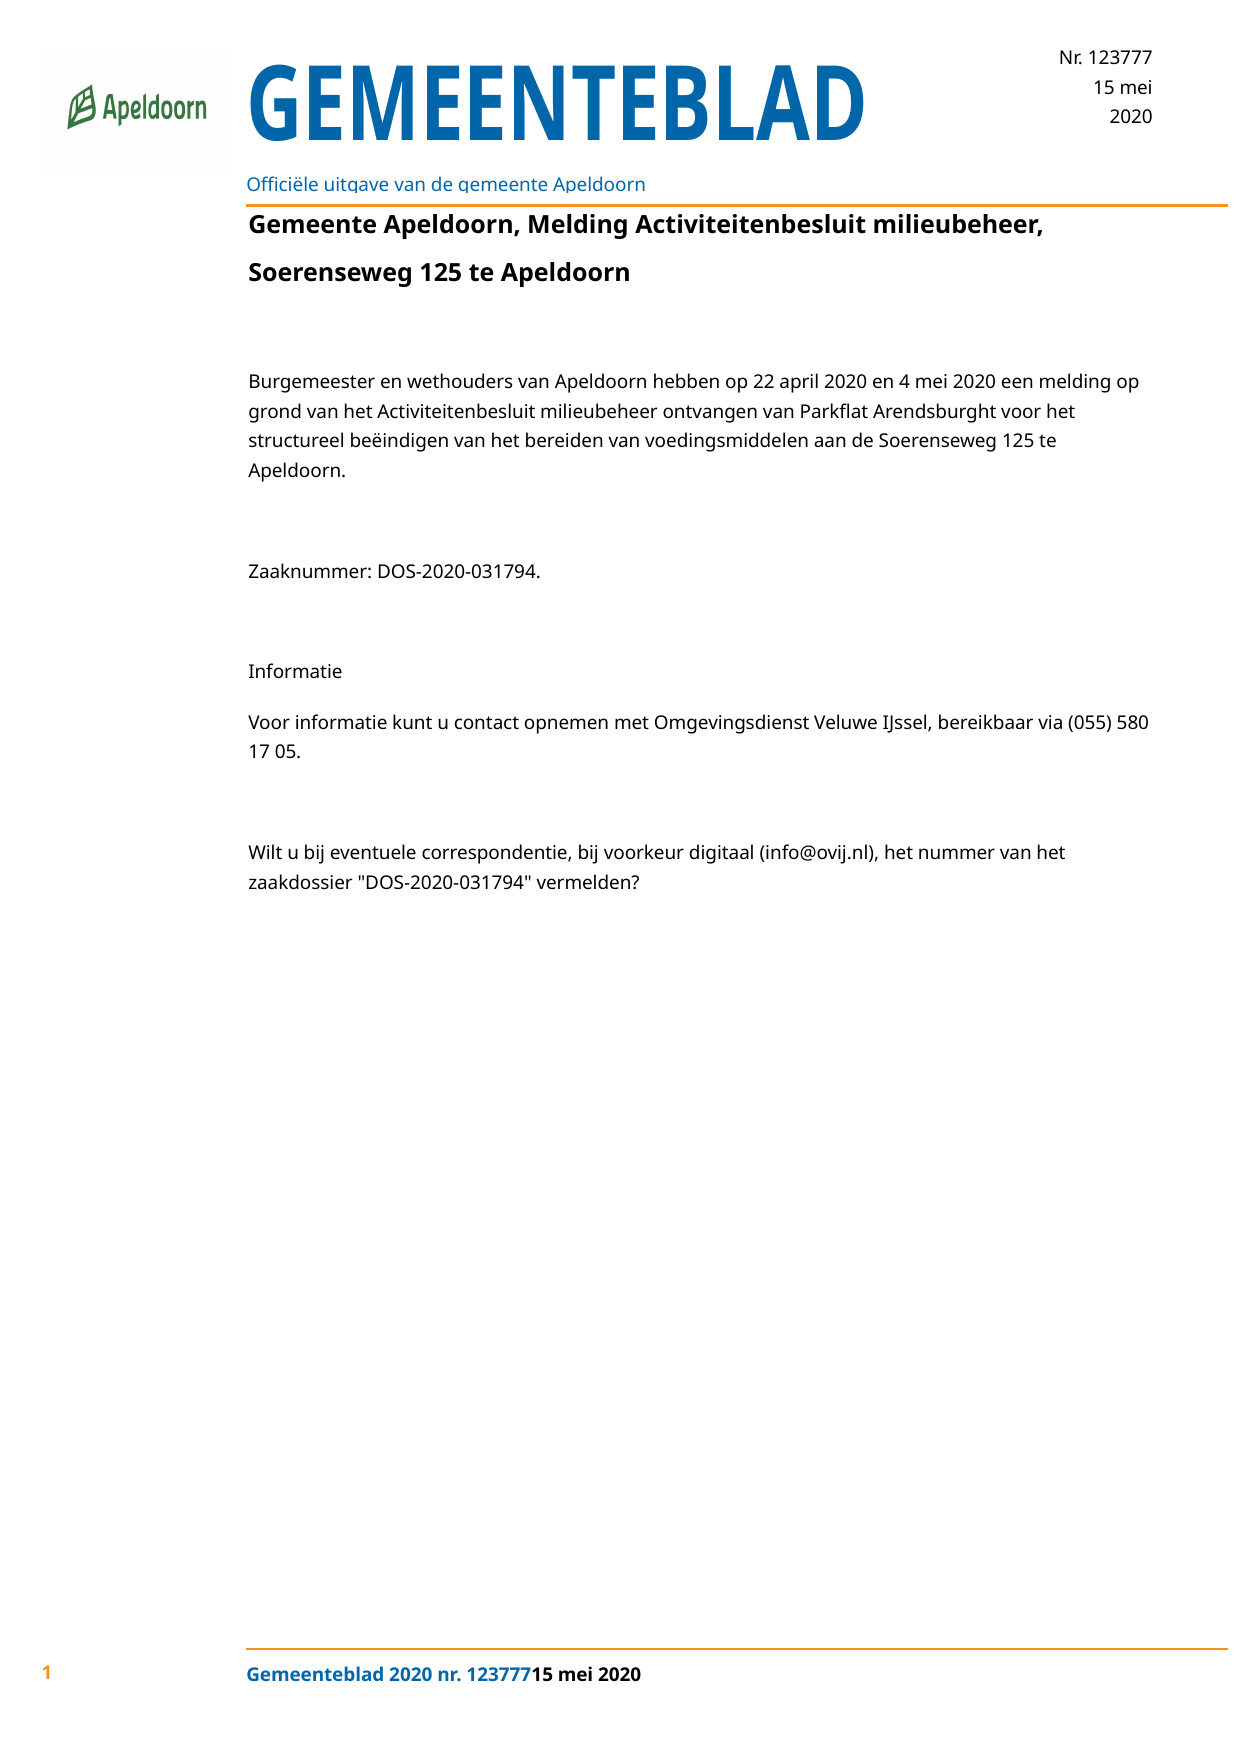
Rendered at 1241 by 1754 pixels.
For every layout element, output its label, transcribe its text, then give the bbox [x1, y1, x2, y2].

text Wilt u bij eventuele correspondentie, bij voorkeur digitaal (info@ovij.nl), het nummer van het zaakdossier "DOS-2020-031794" vermelden? [248, 839, 1152, 895]
text Informatie [248, 659, 1152, 684]
text Voor informatie kunt u contact opnemen met Omgevingsdienst Veluwe IJssel, bereikbaar via (055) 580 17 05. [248, 709, 1152, 764]
text Gemeente Apeldoorn, Melding Activiteitenbesluit milieubeheer, Soerenseweg 125 te Apeldoorn [248, 207, 1152, 288]
text Zaaknummer: DOS-2020-031794. [248, 558, 1152, 584]
text Burgemeester en wethouders van Apeldoorn hebben op 22 april 2020 en 4 mei 2020 een melding op grond van het Activiteitenbesluit milieubeheer ontvangen van Parkflat Arendsburght voor het structureel beëindigen van het bereiden van voedingsmiddelen aan de Soerenseweg 125 te Apeldoorn. [248, 368, 1152, 483]
picture [41, 47, 231, 172]
